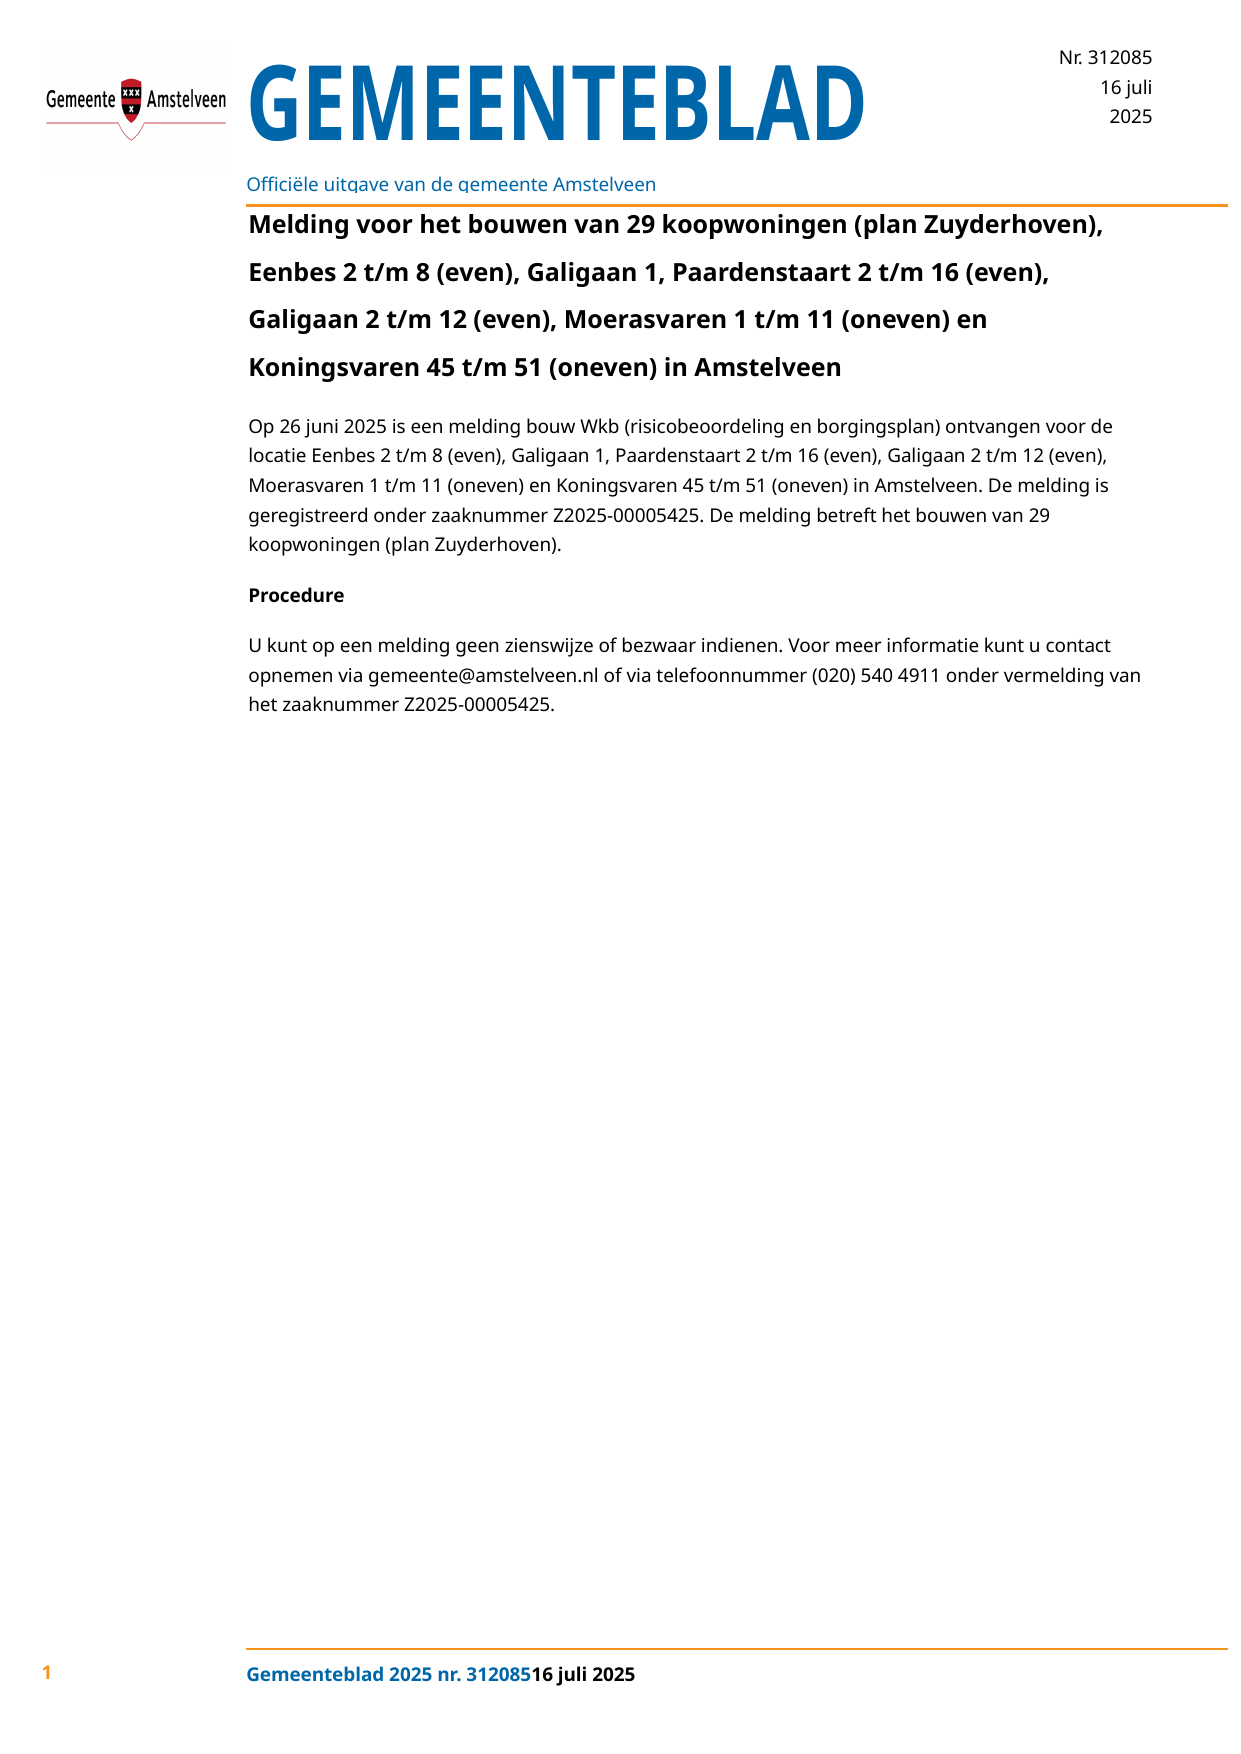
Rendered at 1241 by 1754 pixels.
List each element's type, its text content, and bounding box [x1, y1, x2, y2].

text U kunt op een melding geen zienswijze of bezwaar indienen. Voor meer informatie kunt u contact opnemen via gemeente@amstelveen.nl of via telefoonnummer (020) 540 4911 onder vermelding van het zaaknummer Z2025-00005425. [248, 632, 1152, 717]
text Procedure [248, 582, 1152, 608]
text Op 26 juni 2025 is een melding bouw Wkb (risicobeoordeling en borgingsplan) ontvangen voor de locatie Eenbes 2 t/m 8 (even), Galigaan 1, Paardenstaart 2 t/m 16 (even), Galigaan 2 t/m 12 (even), Moerasvaren 1 t/m 11 (oneven) en Koningsvaren 45 t/m 51 (oneven) in Amstelveen. De melding is geregistreerd onder zaaknummer Z2025-00005425. De melding betreft het bouwen van 29 koopwoningen (plan Zuyderhoven). [248, 413, 1152, 557]
picture [41, 47, 231, 172]
text Melding voor het bouwen van 29 koopwoningen (plan Zuyderhoven), Eenbes 2 t/m 8 (even), Galigaan 1, Paardenstaart 2 t/m 16 (even), Galigaan 2 t/m 12 (even), Moerasvaren 1 t/m 11 (oneven) en Koningsvaren 45 t/m 51 (oneven) in Amstelveen [248, 207, 1152, 384]
